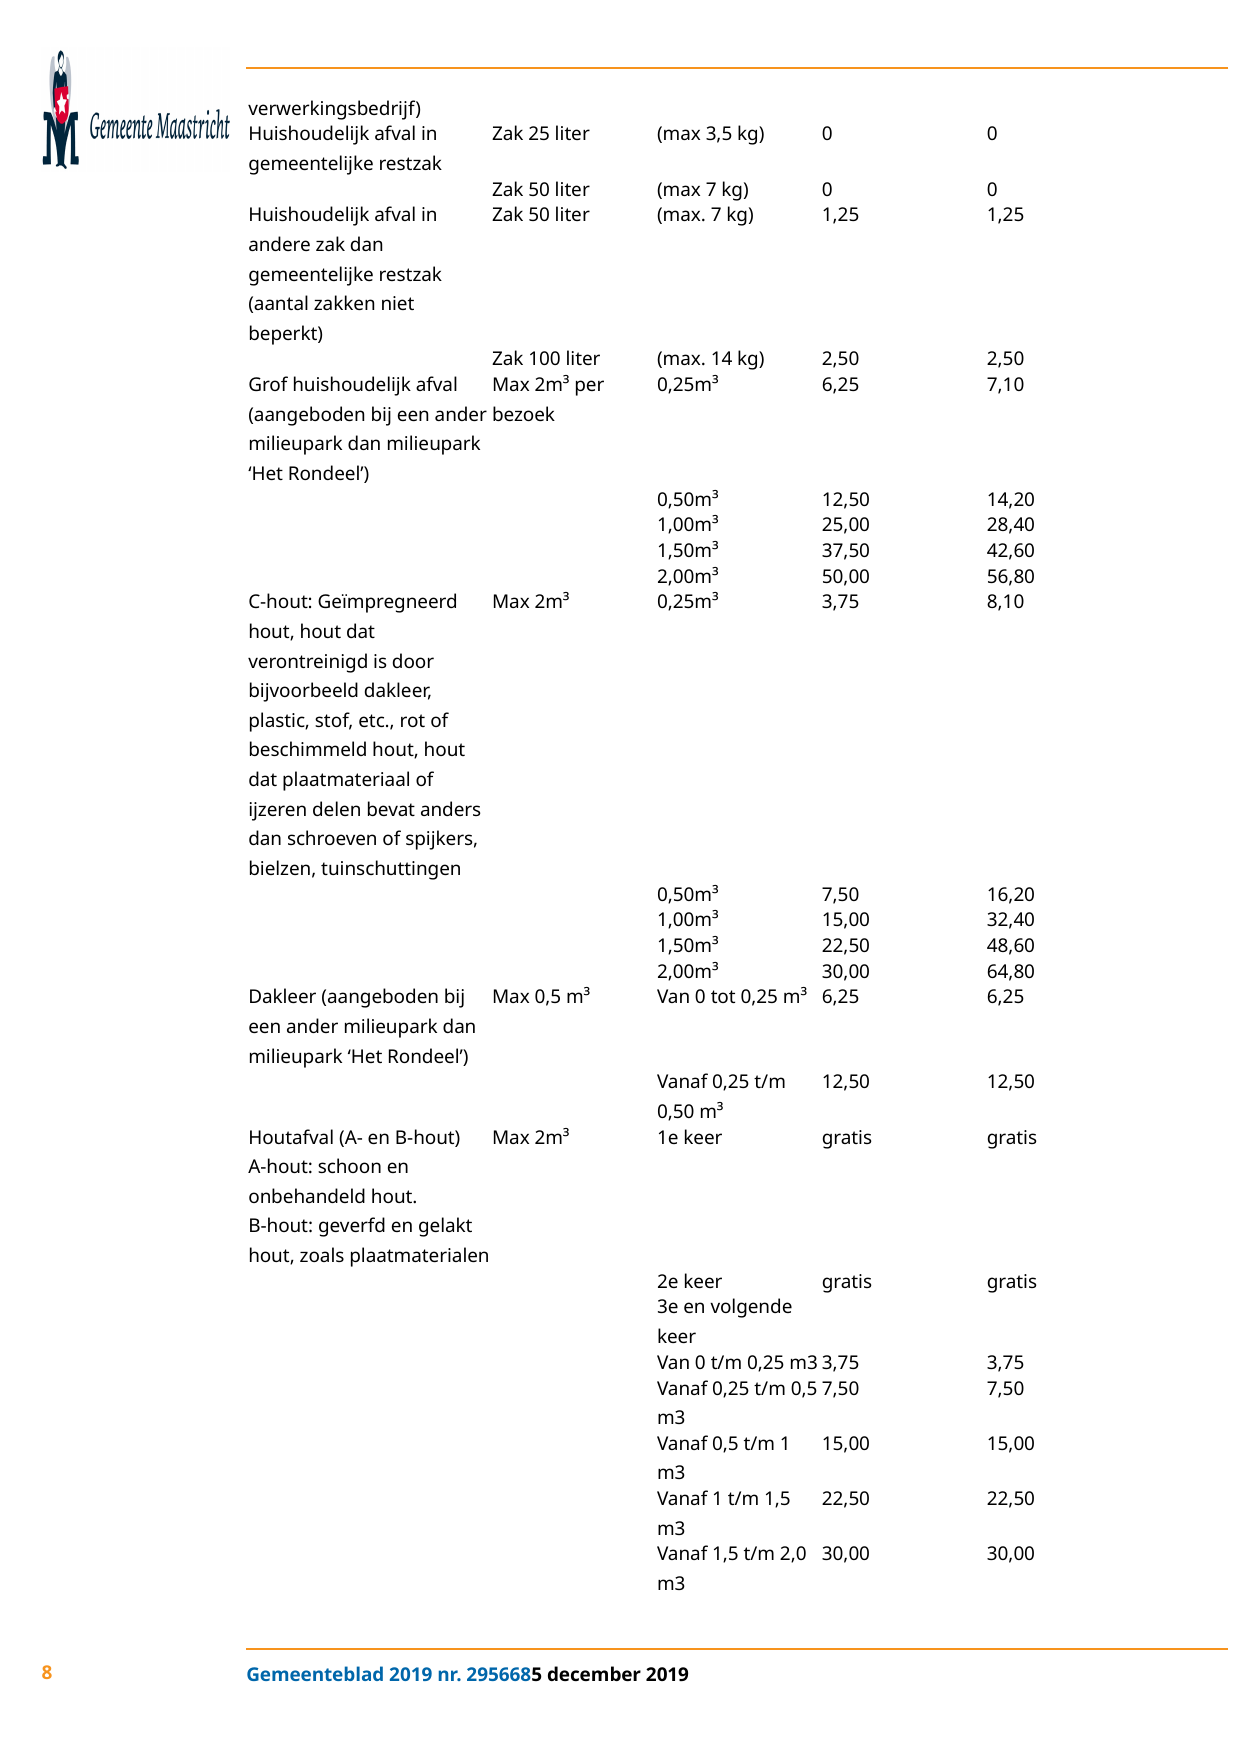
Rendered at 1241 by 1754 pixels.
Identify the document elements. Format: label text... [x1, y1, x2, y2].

table_cell Grof huishoudelijk afval (aangeboden bij een ander milieupark dan milieupark ‘Het Rondeel’) [248, 371, 492, 486]
table_cell Houtafval (A- en B-hout) A-hout: schoon en onbehandeld hout. B-hout: geverfd en gelakt hout, zoals plaatmaterialen [248, 1124, 492, 1268]
table_cell 56,80 [987, 563, 1152, 589]
table_cell [492, 1268, 657, 1294]
table_cell 0 [822, 121, 987, 176]
table_cell [492, 906, 657, 932]
table_cell 7,50 [822, 1375, 987, 1430]
table_cell C-hout: Geïmpregneerd hout, hout dat verontreinigd is door bijvoorbeeld dakleer, plastic, stof, etc., rot of beschimmeld hout, hout dat plaatmateriaal of ijzeren delen bevat anders dan schroeven of spijkers, bielzen, tuinschuttingen [248, 589, 492, 881]
table_cell [657, 95, 822, 121]
table_cell [492, 881, 657, 906]
table_cell (max. 7 kg) [657, 202, 822, 346]
table_cell [492, 1541, 657, 1596]
table_cell 7,50 [987, 1375, 1152, 1430]
table_cell 3e en volgende keer [657, 1294, 822, 1349]
table_cell [248, 486, 492, 512]
table_cell [492, 537, 657, 563]
table_cell [492, 1069, 657, 1124]
table_cell Huishoudelijk afval in andere zak dan gemeentelijke restzak (aantal zakken niet beperkt) [248, 202, 492, 346]
table_cell [248, 1375, 492, 1430]
table_cell 1e keer [657, 1124, 822, 1268]
table_cell 0,50m³ [657, 881, 822, 906]
table_cell 12,50 [822, 1069, 987, 1124]
table_cell [492, 1349, 657, 1375]
table_cell 6,25 [822, 371, 987, 486]
table_cell [822, 95, 987, 121]
table_cell 1,00m³ [657, 512, 822, 537]
table_cell 64,80 [987, 958, 1152, 984]
table_cell [492, 512, 657, 537]
table_cell Van 0 t/m 0,25 m3 [657, 1349, 822, 1375]
table_cell [248, 176, 492, 202]
table_cell [248, 512, 492, 537]
table_cell 14,20 [987, 486, 1152, 512]
table_cell 25,00 [822, 512, 987, 537]
table_cell 0 [987, 121, 1152, 176]
table_cell 6,25 [987, 984, 1152, 1068]
table_cell gratis [822, 1268, 987, 1294]
table_cell 22,50 [822, 932, 987, 958]
table_cell Dakleer (aangeboden bij een ander milieupark dan milieupark ‘Het Rondeel’) [248, 984, 492, 1068]
table_cell [492, 1430, 657, 1485]
table_cell [248, 958, 492, 984]
table_cell Zak 50 liter [492, 176, 657, 202]
table_cell 12,50 [987, 1069, 1152, 1124]
table_cell 3,75 [987, 1349, 1152, 1375]
table_cell 3,75 [822, 1349, 987, 1375]
table_cell 32,40 [987, 906, 1152, 932]
table_cell Max 2m³ [492, 1124, 657, 1268]
table_cell 0,25m³ [657, 371, 822, 486]
table_cell 7,50 [822, 881, 987, 906]
table_cell [248, 346, 492, 371]
table_cell 2,50 [822, 346, 987, 371]
table_cell [248, 1268, 492, 1294]
table_cell [987, 95, 1152, 121]
table_cell 15,00 [987, 1430, 1152, 1485]
table_cell [248, 537, 492, 563]
table_cell Vanaf 1 t/m 1,5 m3 [657, 1485, 822, 1541]
table_cell 2,00m³ [657, 563, 822, 589]
table_cell Zak 25 liter [492, 121, 657, 176]
table_cell Max 2m³ [492, 589, 657, 881]
table_cell [492, 1485, 657, 1541]
table_cell 48,60 [987, 932, 1152, 958]
table_cell gratis [987, 1124, 1152, 1268]
table_cell Vanaf 0,25 t/m 0,5 m3 [657, 1375, 822, 1430]
table_cell 28,40 [987, 512, 1152, 537]
table_cell [492, 932, 657, 958]
table_cell Zak 50 liter [492, 202, 657, 346]
table_cell 1,25 [987, 202, 1152, 346]
table_cell [248, 906, 492, 932]
table_cell [248, 563, 492, 589]
table_cell 22,50 [822, 1485, 987, 1541]
table_cell (max. 14 kg) [657, 346, 822, 371]
table_cell 30,00 [822, 958, 987, 984]
table_cell 2,50 [987, 346, 1152, 371]
table_cell 1,25 [822, 202, 987, 346]
table_cell 0 [822, 176, 987, 202]
table_cell [492, 958, 657, 984]
table_cell 6,25 [822, 984, 987, 1068]
table_cell Vanaf 0,5 t/m 1 m3 [657, 1430, 822, 1485]
table_cell 1,50m³ [657, 537, 822, 563]
table_cell 0 [987, 176, 1152, 202]
table_cell verwerkingsbedrijf) [248, 95, 492, 121]
table_cell Max 2m³ per bezoek [492, 371, 657, 486]
table_cell 7,10 [987, 371, 1152, 486]
table_cell 3,75 [822, 589, 987, 881]
table_cell [248, 1430, 492, 1485]
table_cell (max 7 kg) [657, 176, 822, 202]
table_cell 15,00 [822, 1430, 987, 1485]
table_cell 37,50 [822, 537, 987, 563]
table_cell 30,00 [822, 1541, 987, 1596]
table_cell [492, 1294, 657, 1349]
table_cell 1,00m³ [657, 906, 822, 932]
table_cell [248, 1349, 492, 1375]
table_cell Max 0,5 m³ [492, 984, 657, 1068]
table_cell 2,00m³ [657, 958, 822, 984]
table_cell (max 3,5 kg) [657, 121, 822, 176]
table_cell 2e keer [657, 1268, 822, 1294]
table_cell gratis [822, 1124, 987, 1268]
table_cell 8,10 [987, 589, 1152, 881]
picture [41, 47, 231, 172]
table_cell [492, 1375, 657, 1430]
table_cell 0,25m³ [657, 589, 822, 881]
table_cell [492, 95, 657, 121]
table_cell Vanaf 0,25 t/m 0,50 m³ [657, 1069, 822, 1124]
table_cell 30,00 [987, 1541, 1152, 1596]
table_cell Vanaf 1,5 t/m 2,0 m3 [657, 1541, 822, 1596]
table_cell 1,50m³ [657, 932, 822, 958]
table_cell 0,50m³ [657, 486, 822, 512]
table_cell [248, 1485, 492, 1541]
table_cell [822, 1294, 987, 1349]
table_cell [248, 1294, 492, 1349]
table_cell 15,00 [822, 906, 987, 932]
table_cell [492, 486, 657, 512]
table_cell 16,20 [987, 881, 1152, 906]
table_cell [248, 1541, 492, 1596]
table_cell 42,60 [987, 537, 1152, 563]
table_cell [248, 881, 492, 906]
table_cell [248, 932, 492, 958]
table_cell [248, 1069, 492, 1124]
table_cell [492, 563, 657, 589]
table_cell [987, 1294, 1152, 1349]
table_cell gratis [987, 1268, 1152, 1294]
table_cell 22,50 [987, 1485, 1152, 1541]
table_cell 50,00 [822, 563, 987, 589]
table_cell 12,50 [822, 486, 987, 512]
table_cell Huishoudelijk afval in gemeentelijke restzak [248, 121, 492, 176]
table_cell Van 0 tot 0,25 m³ [657, 984, 822, 1068]
table_cell Zak 100 liter [492, 346, 657, 371]
